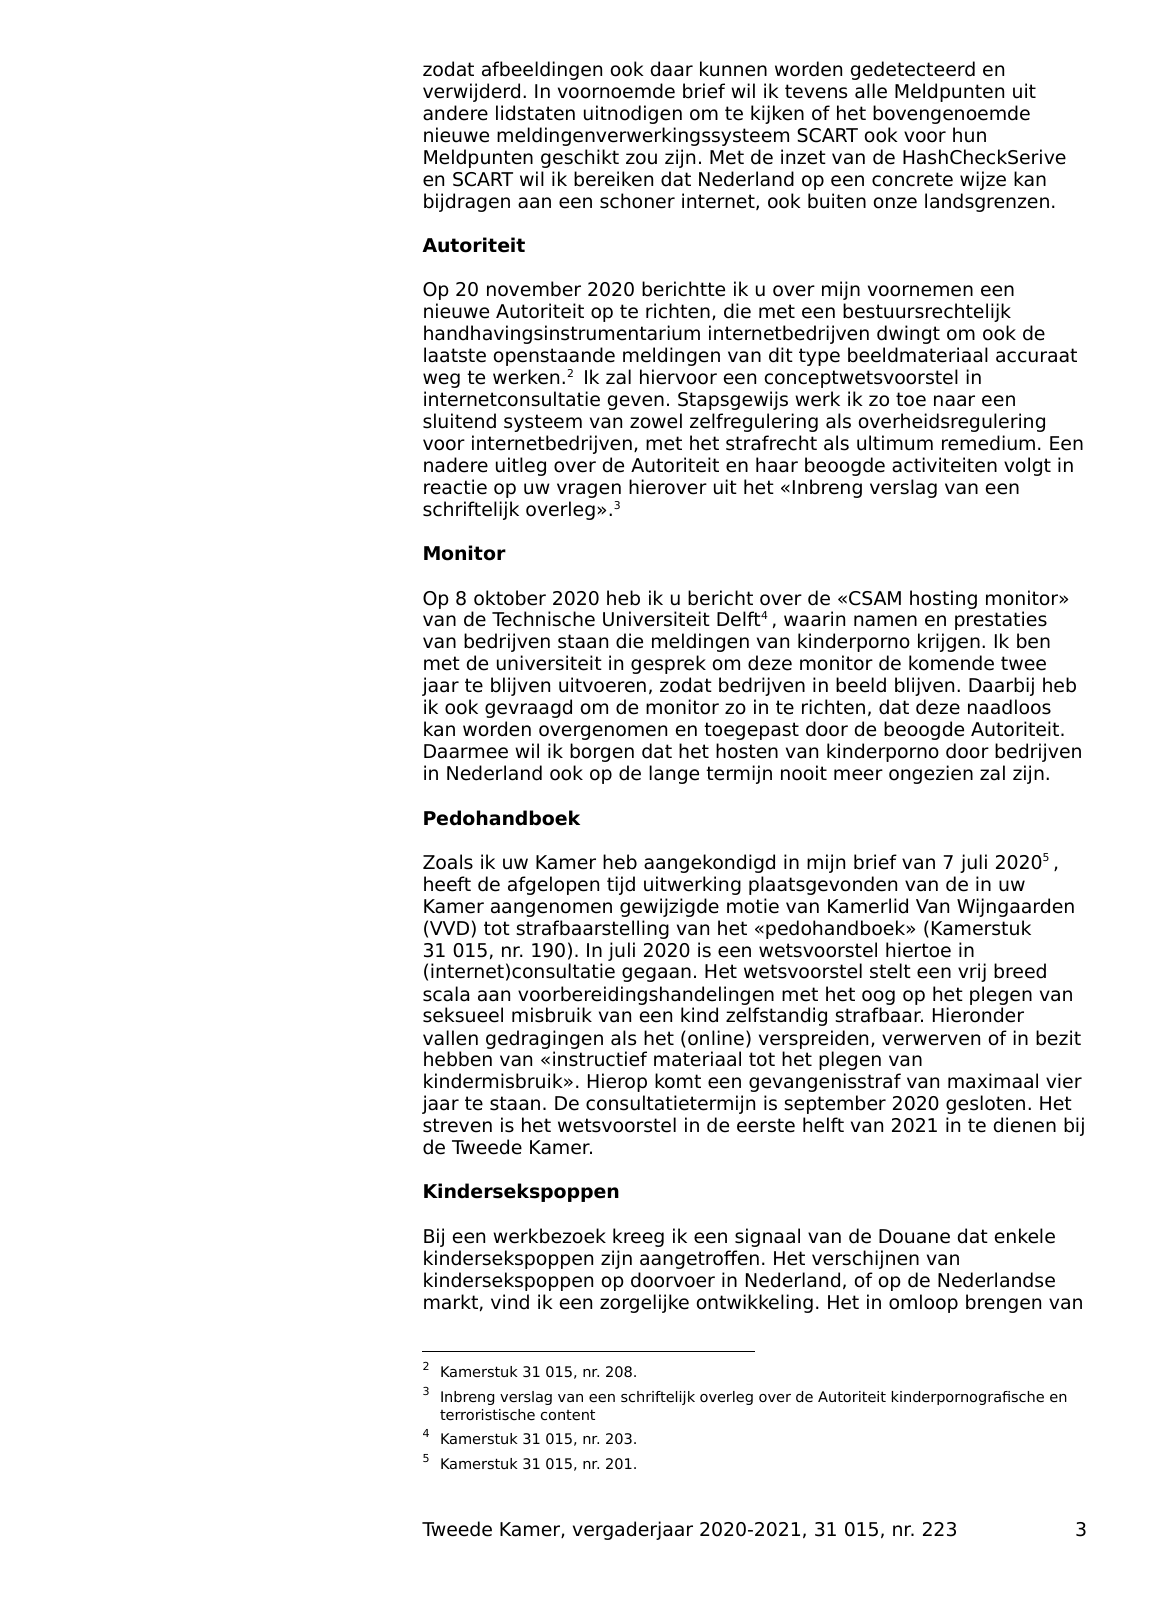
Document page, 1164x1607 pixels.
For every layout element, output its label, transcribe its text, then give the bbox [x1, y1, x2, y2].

text Kamerstuk 31 015, nr. 203. [422, 1427, 1087, 1449]
text Kamerstuk 31 015, nr. 208. [422, 1360, 1087, 1382]
text Op 8 oktober 2020 heb ik u bericht over de «CSAM hosting monitor» van de Technische Universiteit Delft, waarin namen en prestaties van bedrijven staan die meldingen van kinderporno krijgen. Ik ben met de universiteit in gesprek om deze monitor de komende twee jaar te blijven uitvoeren, zodat bedrijven in beeld blijven. Daarbij heb ik ook gevraagd om de monitor zo in te richten, dat deze naadloos kan worden overgenomen en toegepast door de beoogde Autoriteit. Daarmee wil ik borgen dat het hosten van kinderporno door bedrijven in Nederland ook op de lange termijn nooit meer ongezien zal zijn. [422, 587, 1087, 785]
text Kamerstuk 31 015, nr. 201. [422, 1452, 1087, 1474]
text Bij een werkbezoek kreeg ik een signaal van de Douane dat enkele kindersekspoppen zijn aangetroffen. Het verschijnen van kindersekspoppen op doorvoer in Nederland, of op de Nederlandse markt, vind ik een zorgelijke ontwikkeling. Het in omloop brengen van [422, 1226, 1087, 1313]
text Op 20 november 2020 berichtte ik u over mijn voornemen een nieuwe Autoriteit op te richten, die met een bestuursrechtelijk handhavingsinstrumentarium internetbedrijven dwingt om ook de laatste openstaande meldingen van dit type beeldmateriaal accuraat weg te werken. Ik zal hiervoor een conceptwetsvoorstel in internetconsultatie geven. Stapsgewijs werk ik zo toe naar een sluitend systeem van zowel zelfregulering als overheidsregulering voor internetbedrijven, met het strafrecht als ultimum remedium. Een nadere uitleg over de Autoriteit en haar beoogde activiteiten volgt in reactie op uw vragen hierover uit het «Inbreng verslag van een schriftelijk overleg». [422, 279, 1087, 521]
subtitle Autoriteit [422, 235, 1087, 257]
text Inbreng verslag van een schriftelijk overleg over de Autoriteit kinderpornografische en terroristische content [422, 1385, 1087, 1424]
subtitle Pedohandboek [422, 807, 1087, 829]
subtitle Monitor [422, 543, 1087, 565]
text zodat afbeeldingen ook daar kunnen worden gedetecteerd en verwijderd. In voornoemde brief wil ik tevens alle Meldpunten uit andere lidstaten uitnodigen om te kijken of het bovengenoemde nieuwe meldingenverwerkingssysteem SCART ook voor hun Meldpunten geschikt zou zijn. Met de inzet van de HashCheckSerive en SCART wil ik bereiken dat Nederland op een concrete wijze kan bijdragen aan een schoner internet, ook buiten onze landsgrenzen. [422, 59, 1087, 213]
text Zoals ik uw Kamer heb aangekondigd in mijn brief van 7 juli 2020, heeft de afgelopen tijd uitwerking plaatsgevonden van de in uw Kamer aangenomen gewijzigde motie van Kamerlid Van Wijngaarden (VVD) tot strafbaarstelling van het «pedohandboek» (Kamerstuk 31 015, nr. 190). In juli 2020 is een wetsvoorstel hiertoe in (internet)consultatie gegaan. Het wetsvoorstel stelt een vrij breed scala aan voorbereidingshandelingen met het oog op het plegen van seksueel misbruik van een kind zelfstandig strafbaar. Hieronder vallen gedragingen als het (online) verspreiden, verwerven of in bezit hebben van «instructief materiaal tot het plegen van kindermisbruik». Hierop komt een gevangenisstraf van maximaal vier jaar te staan. De consultatietermijn is september 2020 gesloten. Het streven is het wetsvoorstel in de eerste helft van 2021 in te dienen bij de Tweede Kamer. [422, 852, 1087, 1159]
subtitle Kindersekspoppen [422, 1181, 1087, 1203]
